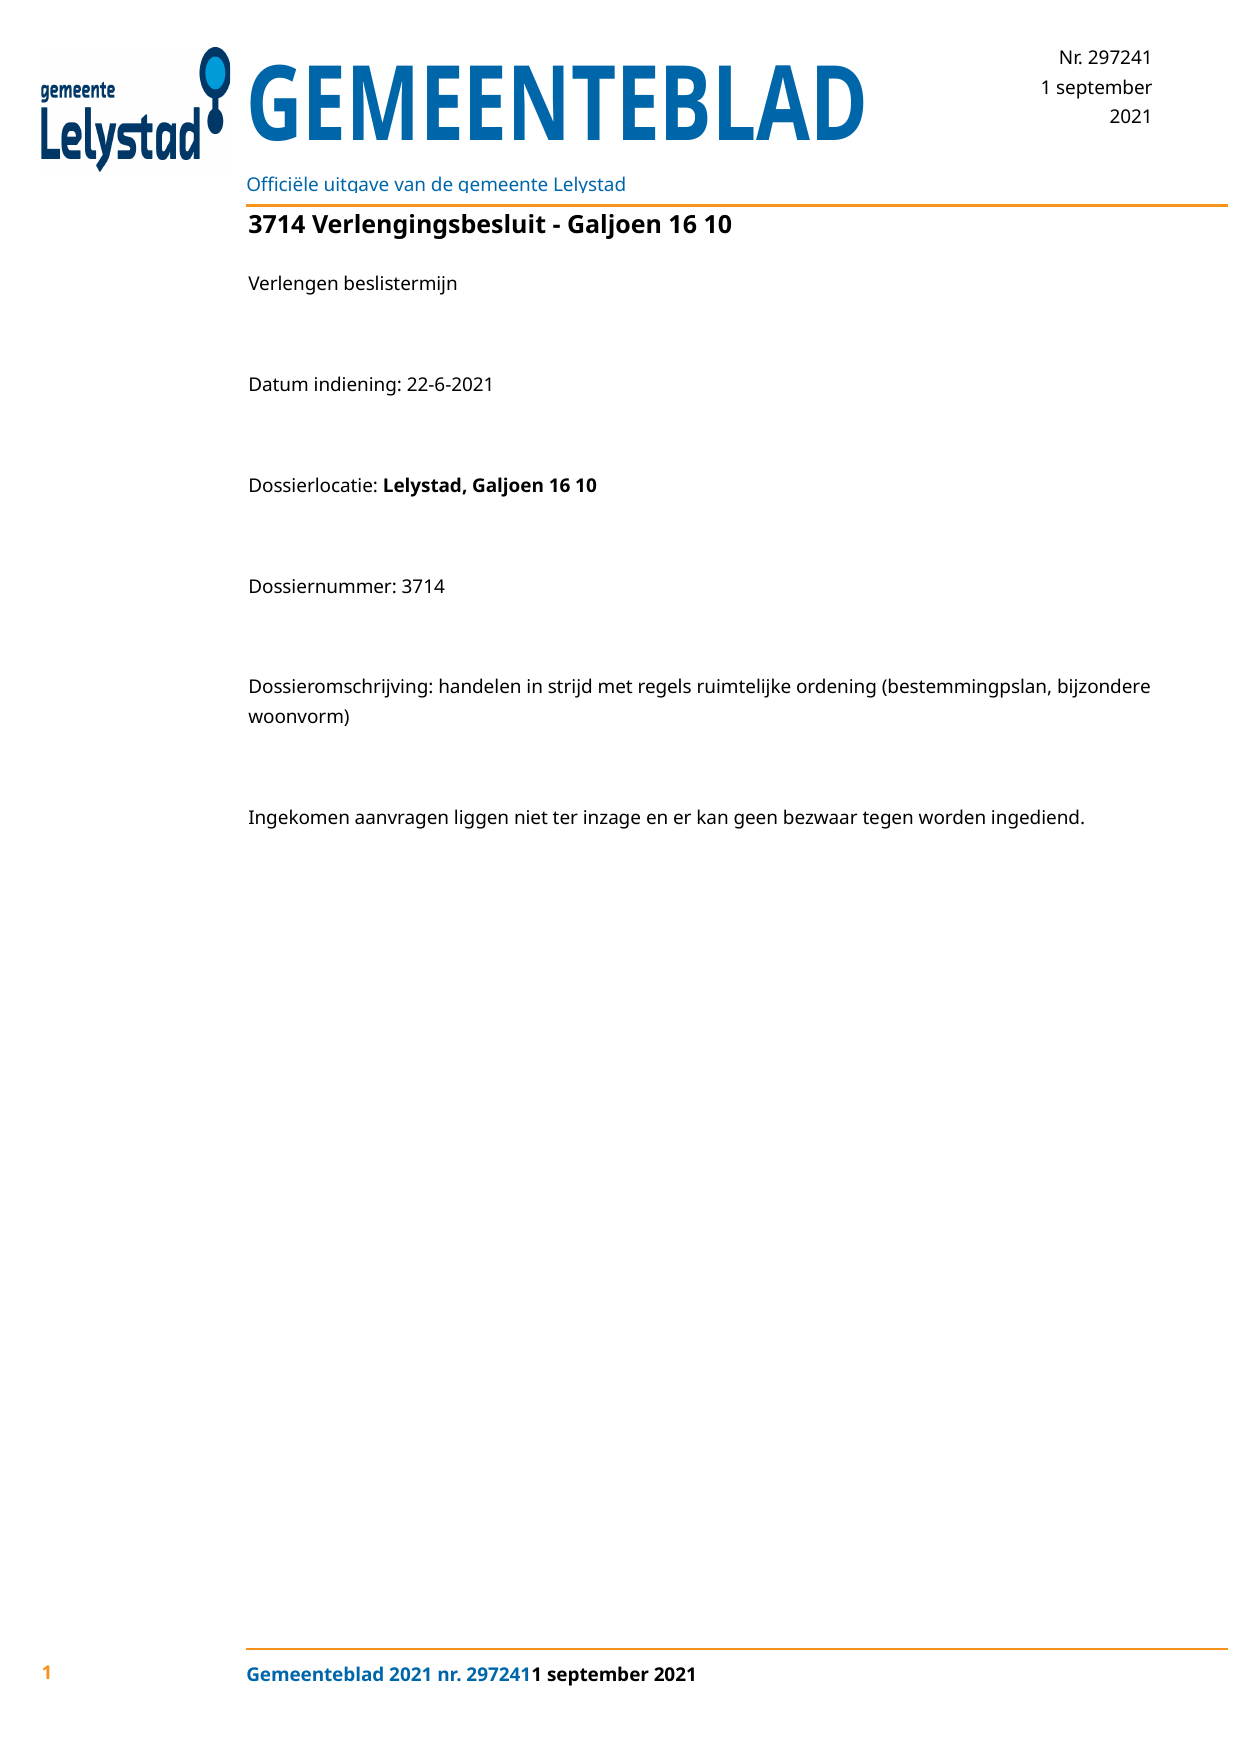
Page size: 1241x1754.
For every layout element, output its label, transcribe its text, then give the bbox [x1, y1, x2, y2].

text Dossiernummer: 3714 [248, 573, 1152, 598]
picture [41, 47, 231, 172]
text Dossierlocatie: Lelystad, Galjoen 16 10 [248, 472, 1152, 498]
text Verlengen beslistermijn [248, 270, 1152, 296]
text Dossieromschrijving: handelen in strijd met regels ruimtelijke ordening (bestemmingpslan, bijzondere woonvorm) [248, 674, 1152, 729]
text 3714 Verlengingsbesluit - Galjoen 16 10 [248, 207, 1152, 241]
text Ingekomen aanvragen liggen niet ter inzage en er kan geen bezwaar tegen worden ingediend. [248, 804, 1152, 830]
text Datum indiening: 22-6-2021 [248, 371, 1152, 397]
